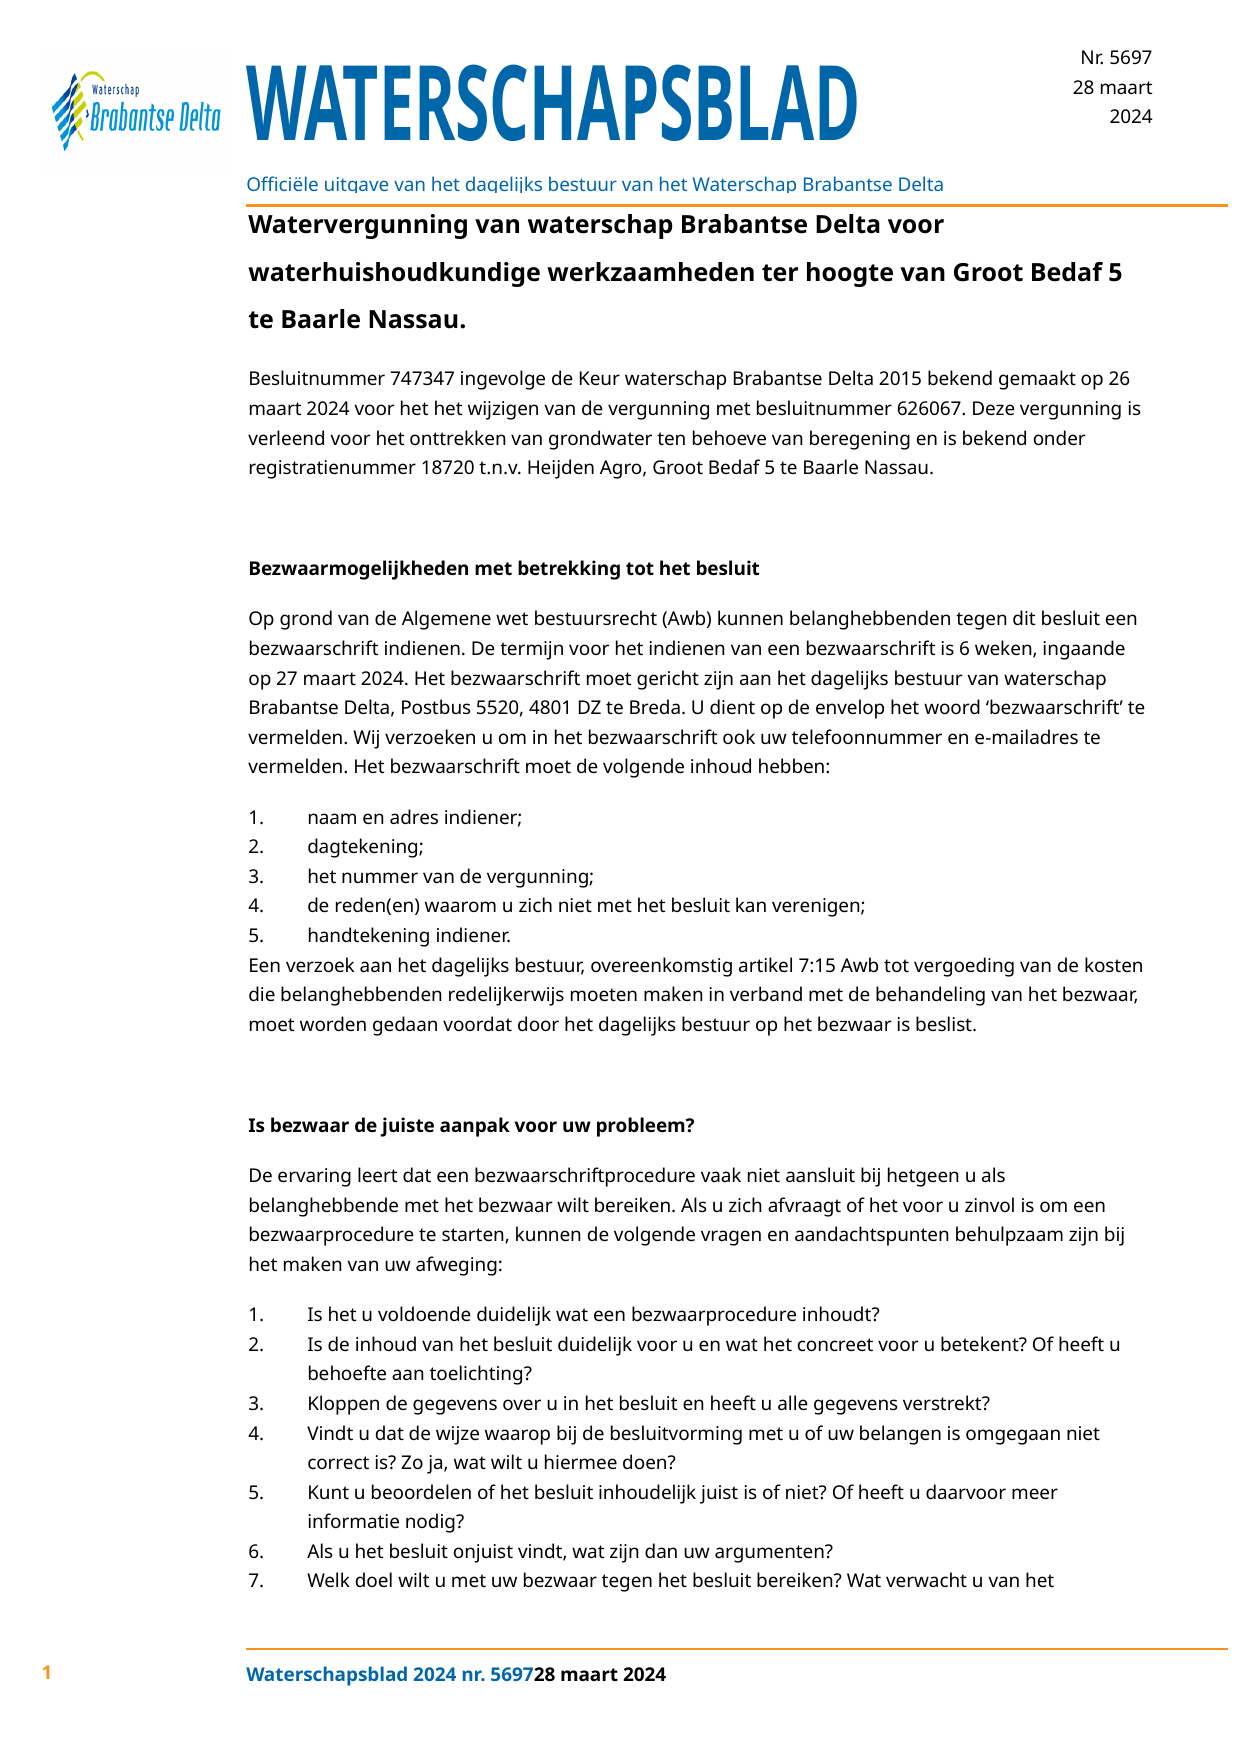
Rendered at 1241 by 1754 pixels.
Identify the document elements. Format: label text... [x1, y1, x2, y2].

text Besluitnummer 747347 ingevolge de Keur waterschap Brabantse Delta 2015 bekend gemaakt op 26 maart 2024 voor het het wijzigen van de vergunning met besluitnummer 626067. Deze vergunning is verleend voor het onttrekken van grondwater ten behoeve van beregening en is bekend onder registratienummer 18720 t.n.v. Heijden Agro, Groot Bedaf 5 te Baarle Nassau. [248, 366, 1152, 480]
list Vindt u dat de wijze waarop bij de besluitvorming met u of uw belangen is omgegaan niet correct is? Zo ja, wat wilt u hiermee doen? [248, 1420, 1152, 1475]
list Is het u voldoende duidelijk wat een bezwaarprocedure inhoudt? [248, 1301, 1152, 1327]
list dagtekening; [248, 833, 1152, 859]
list handtekening indiener. [248, 922, 1152, 948]
picture [41, 47, 231, 172]
text Op grond van de Algemene wet bestuursrecht (Awb) kunnen belanghebbenden tegen dit besluit een bezwaarschrift indienen. De termijn voor het indienen van een bezwaarschrift is 6 weken, ingaande op 27 maart 2024. Het bezwaarschrift moet gericht zijn aan het dagelijks bestuur van waterschap Brabantse Delta, Postbus 5520, 4801 DZ te Breda. U dient op de envelop het woord ‘bezwaarschrift’ te vermelden. Wij verzoeken u om in het bezwaarschrift ook uw telefoonnummer en e‑mailadres te vermelden. Het bezwaarschrift moet de volgende inhoud hebben: [248, 606, 1152, 779]
list het nummer van de vergunning; [248, 863, 1152, 889]
text De ervaring leert dat een bezwaarschriftprocedure vaak niet aansluit bij hetgeen u als belanghebbende met het bezwaar wilt bereiken. Als u zich afvraagt of het voor u zinvol is om een bezwaarprocedure te starten, kunnen de volgende vragen en aandachtspunten behulpzaam zijn bij het maken van uw afweging: [248, 1162, 1152, 1277]
text Watervergunning van waterschap Brabantse Delta voor waterhuishoudkundige werkzaamheden ter hoogte van Groot Bedaf 5 te Baarle Nassau. [248, 207, 1152, 336]
list naam en adres indiener; [248, 804, 1152, 829]
text Bezwaarmogelijkheden met betrekking tot het besluit [248, 555, 1152, 581]
text Een verzoek aan het dagelijks bestuur, overeenkomstig artikel 7:15 Awb tot vergoeding van de kosten die belanghebbenden redelijkerwijs moeten maken in verband met de behandeling van het bezwaar, moet worden gedaan voordat door het dagelijks bestuur op het bezwaar is beslist. [248, 952, 1152, 1037]
list Kunt u beoordelen of het besluit inhoudelijk juist is of niet? Of heeft u daarvoor meer informatie nodig? [248, 1479, 1152, 1534]
list de reden(en) waarom u zich niet met het besluit kan verenigen; [248, 893, 1152, 918]
list Is de inhoud van het besluit duidelijk voor u en wat het concreet voor u betekent? Of heeft u behoefte aan toelichting? [248, 1331, 1152, 1386]
list Welk doel wilt u met uw bezwaar tegen het besluit bereiken? Wat verwacht u van het [248, 1568, 1152, 1593]
list Als u het besluit onjuist vindt, wat zijn dan uw argumenten? [248, 1538, 1152, 1564]
text Is bezwaar de juiste aanpak voor uw probleem? [248, 1112, 1152, 1137]
list Kloppen de gegevens over u in het besluit en heeft u alle gegevens verstrekt? [248, 1390, 1152, 1416]
